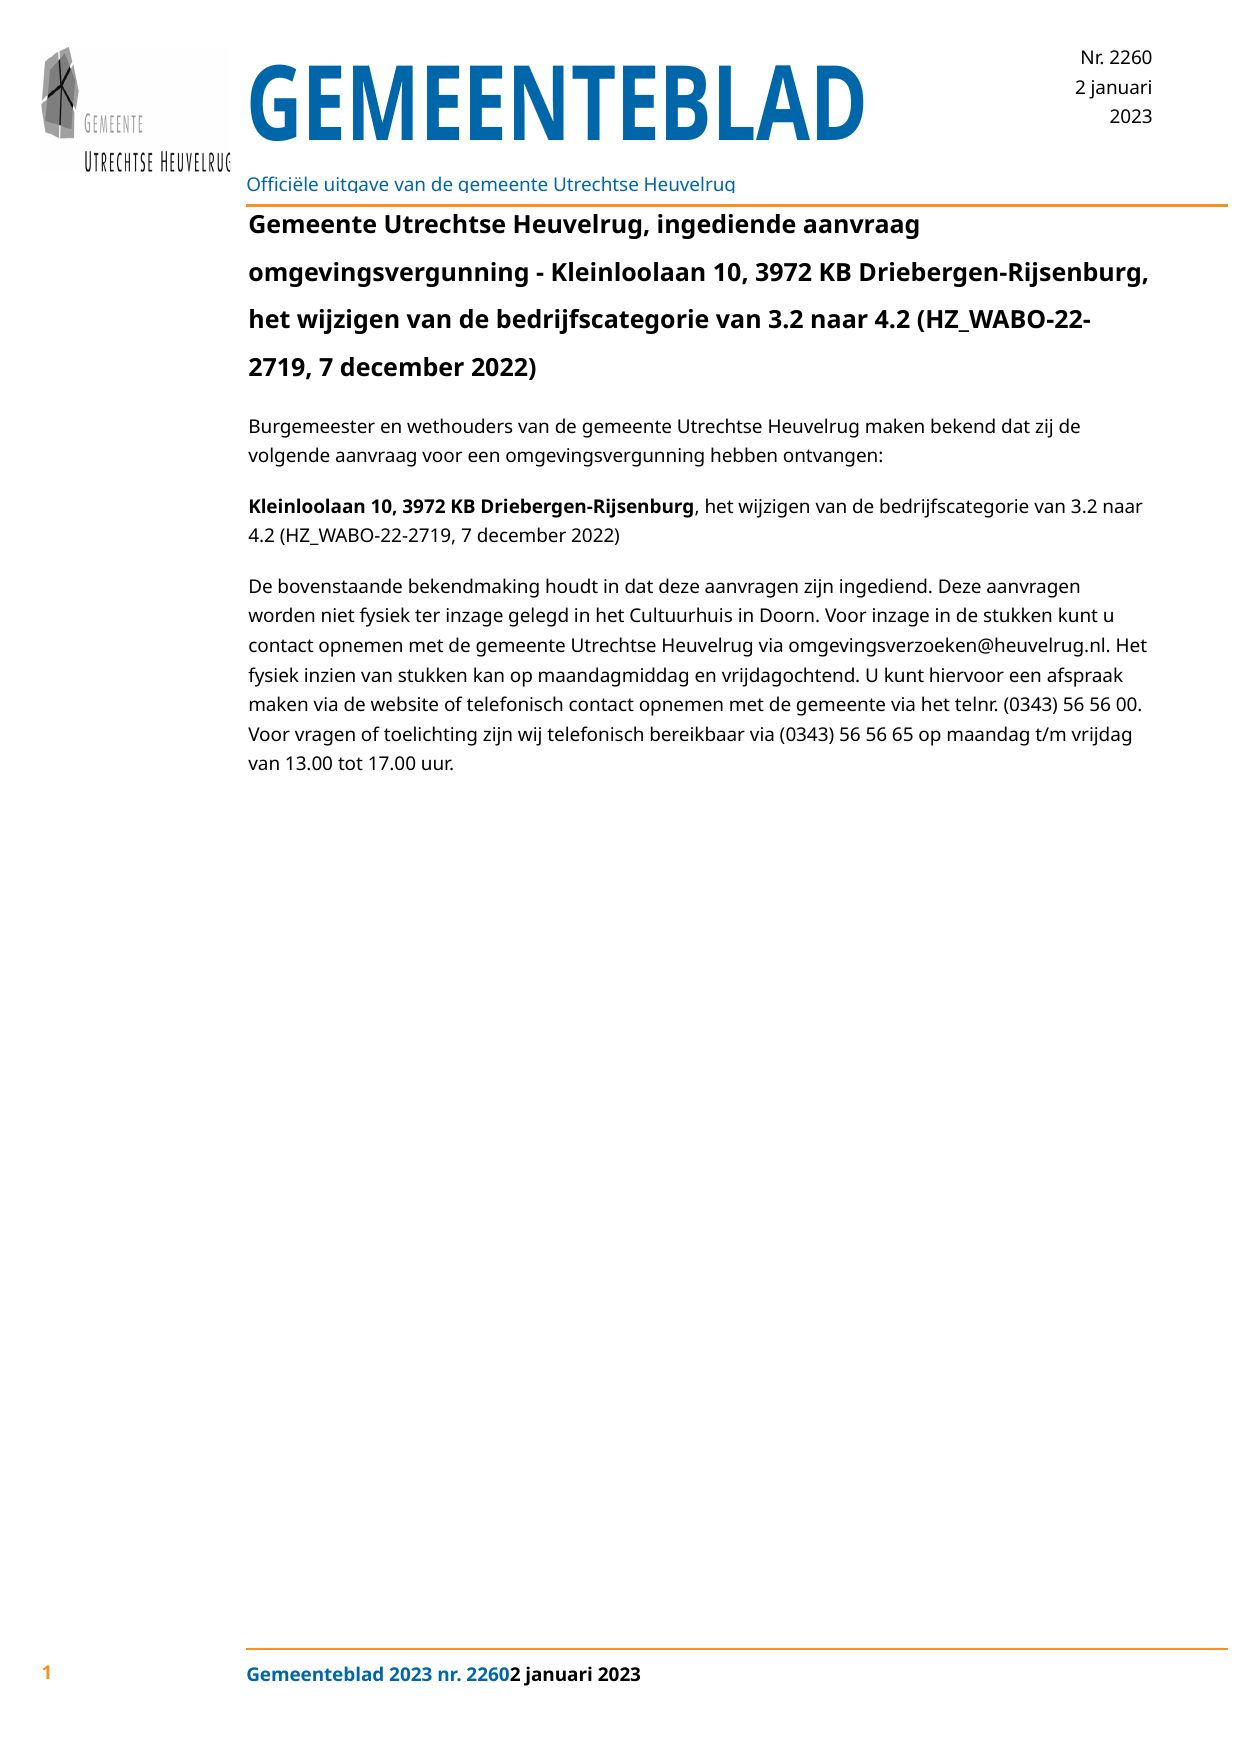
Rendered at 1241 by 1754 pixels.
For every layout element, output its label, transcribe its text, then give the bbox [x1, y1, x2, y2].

text Burgemeester en wethouders van de gemeente Utrechtse Heuvelrug maken bekend dat zij de volgende aanvraag voor een omgevingsvergunning hebben ontvangen: [248, 413, 1152, 468]
text De bovenstaande bekendmaking houdt in dat deze aanvragen zijn ingediend. Deze aanvragen worden niet fysiek ter inzage gelegd in het Cultuurhuis in Doorn. Voor inzage in de stukken kunt u contact opnemen met de gemeente Utrechtse Heuvelrug via omgevingsverzoeken@heuvelrug.nl. Het fysiek inzien van stukken kan op maandagmiddag en vrijdagochtend. U kunt hiervoor een afspraak maken via de website of telefonisch contact opnemen met de gemeente via het telnr. (0343) 56 56 00. Voor vragen of toelichting zijn wij telefonisch bereikbaar via (0343) 56 56 65 op maandag t/m vrijdag van 13.00 tot 17.00 uur. [248, 573, 1152, 776]
text Kleinloolaan 10, 3972 KB Driebergen-Rijsenburg, het wijzigen van de bedrijfscategorie van 3.2 naar 4.2 (HZ_WABO-22-2719, 7 december 2022) [248, 493, 1152, 548]
text Gemeente Utrechtse Heuvelrug, ingediende aanvraag omgevingsvergunning - Kleinloolaan 10, 3972 KB Driebergen-Rijsenburg, het wijzigen van de bedrijfscategorie van 3.2 naar 4.2 (HZ_WABO-22-2719, 7 december 2022) [248, 207, 1152, 384]
picture [41, 47, 231, 172]
